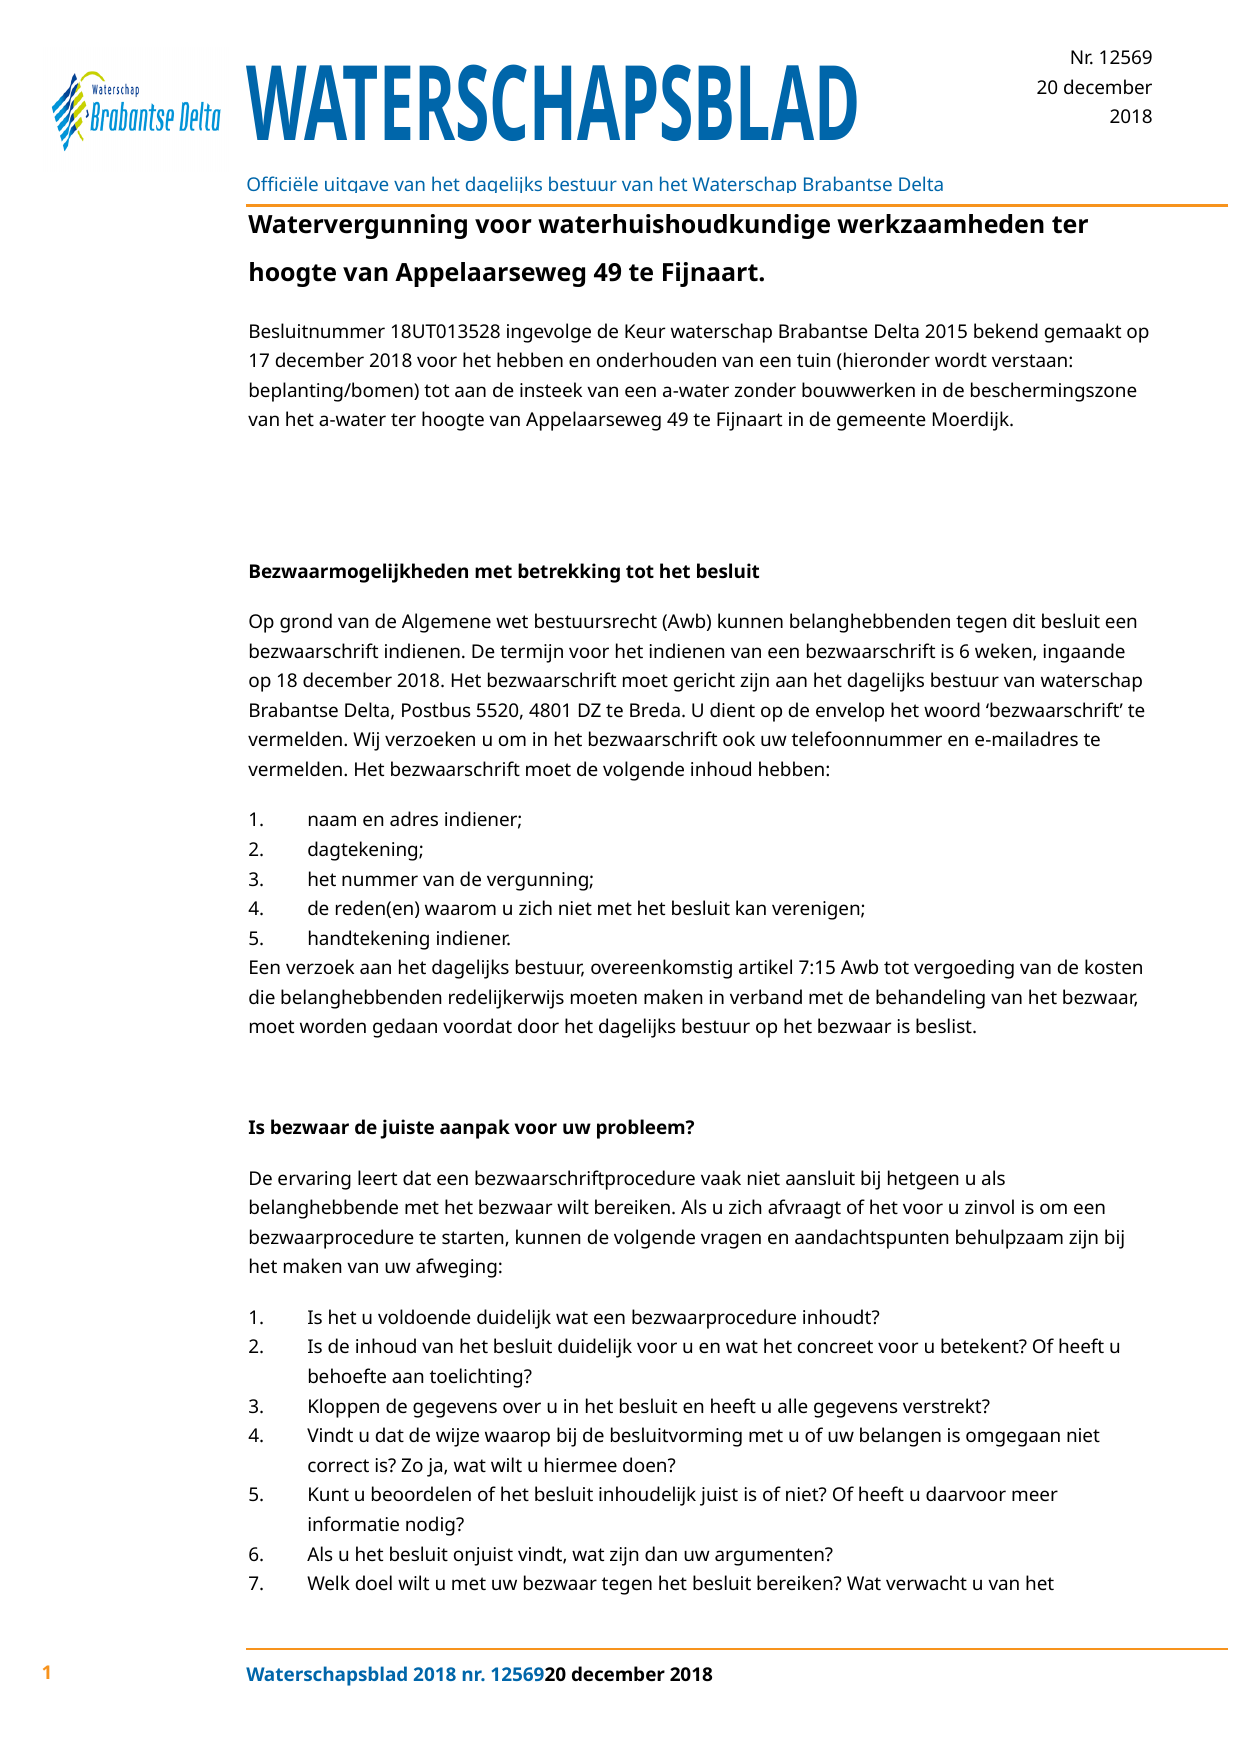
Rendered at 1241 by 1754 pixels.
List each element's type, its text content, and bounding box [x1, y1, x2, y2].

text Bezwaarmogelijkheden met betrekking tot het besluit [248, 558, 1152, 584]
text De ervaring leert dat een bezwaarschriftprocedure vaak niet aansluit bij hetgeen u als belanghebbende met het bezwaar wilt bereiken. Als u zich afvraagt of het voor u zinvol is om een bezwaarprocedure te starten, kunnen de volgende vragen en aandachtspunten behulpzaam zijn bij het maken van uw afweging: [248, 1165, 1152, 1279]
list dagtekening; [248, 836, 1152, 862]
list naam en adres indiener; [248, 807, 1152, 832]
text Besluitnummer 18UT013528 ingevolge de Keur waterschap Brabantse Delta 2015 bekend gemaakt op 17 december 2018 voor het hebben en onderhouden van een tuin (hieronder wordt verstaan: beplanting/bomen) tot aan de insteek van een a-water zonder bouwwerken in de beschermingszone van het a-water ter hoogte van Appelaarseweg 49 te Fijnaart in de gemeente Moerdijk. [248, 318, 1152, 432]
text Is bezwaar de juiste aanpak voor uw probleem? [248, 1114, 1152, 1140]
list Welk doel wilt u met uw bezwaar tegen het besluit bereiken? Wat verwacht u van het [248, 1570, 1152, 1596]
list Als u het besluit onjuist vindt, wat zijn dan uw argumenten? [248, 1541, 1152, 1567]
list het nummer van de vergunning; [248, 866, 1152, 892]
picture [41, 47, 231, 172]
list de reden(en) waarom u zich niet met het besluit kan verenigen; [248, 895, 1152, 921]
list Vindt u dat de wijze waarop bij de besluitvorming met u of uw belangen is omgegaan niet correct is? Zo ja, wat wilt u hiermee doen? [248, 1422, 1152, 1478]
text Op grond van de Algemene wet bestuursrecht (Awb) kunnen belanghebbenden tegen dit besluit een bezwaarschrift indienen. De termijn voor het indienen van een bezwaarschrift is 6 weken, ingaande op 18 december 2018. Het bezwaarschrift moet gericht zijn aan het dagelijks bestuur van waterschap Brabantse Delta, Postbus 5520, 4801 DZ te Breda. U dient op de envelop het woord ‘bezwaarschrift’ te vermelden. Wij verzoeken u om in het bezwaarschrift ook uw telefoonnummer en e‑mailadres te vermelden. Het bezwaarschrift moet de volgende inhoud hebben: [248, 608, 1152, 782]
list handtekening indiener. [248, 925, 1152, 951]
list Kloppen de gegevens over u in het besluit en heeft u alle gegevens verstrekt? [248, 1393, 1152, 1419]
list Is de inhoud van het besluit duidelijk voor u en wat het concreet voor u betekent? Of heeft u behoefte aan toelichting? [248, 1334, 1152, 1389]
text Een verzoek aan het dagelijks bestuur, overeenkomstig artikel 7:15 Awb tot vergoeding van de kosten die belanghebbenden redelijkerwijs moeten maken in verband met de behandeling van het bezwaar, moet worden gedaan voordat door het dagelijks bestuur op het bezwaar is beslist. [248, 954, 1152, 1039]
list Is het u voldoende duidelijk wat een bezwaarprocedure inhoudt? [248, 1304, 1152, 1330]
list Kunt u beoordelen of het besluit inhoudelijk juist is of niet? Of heeft u daarvoor meer informatie nodig? [248, 1482, 1152, 1537]
text Watervergunning voor waterhuishoudkundige werkzaamheden ter hoogte van Appelaarseweg 49 te Fijnaart. [248, 207, 1152, 288]
